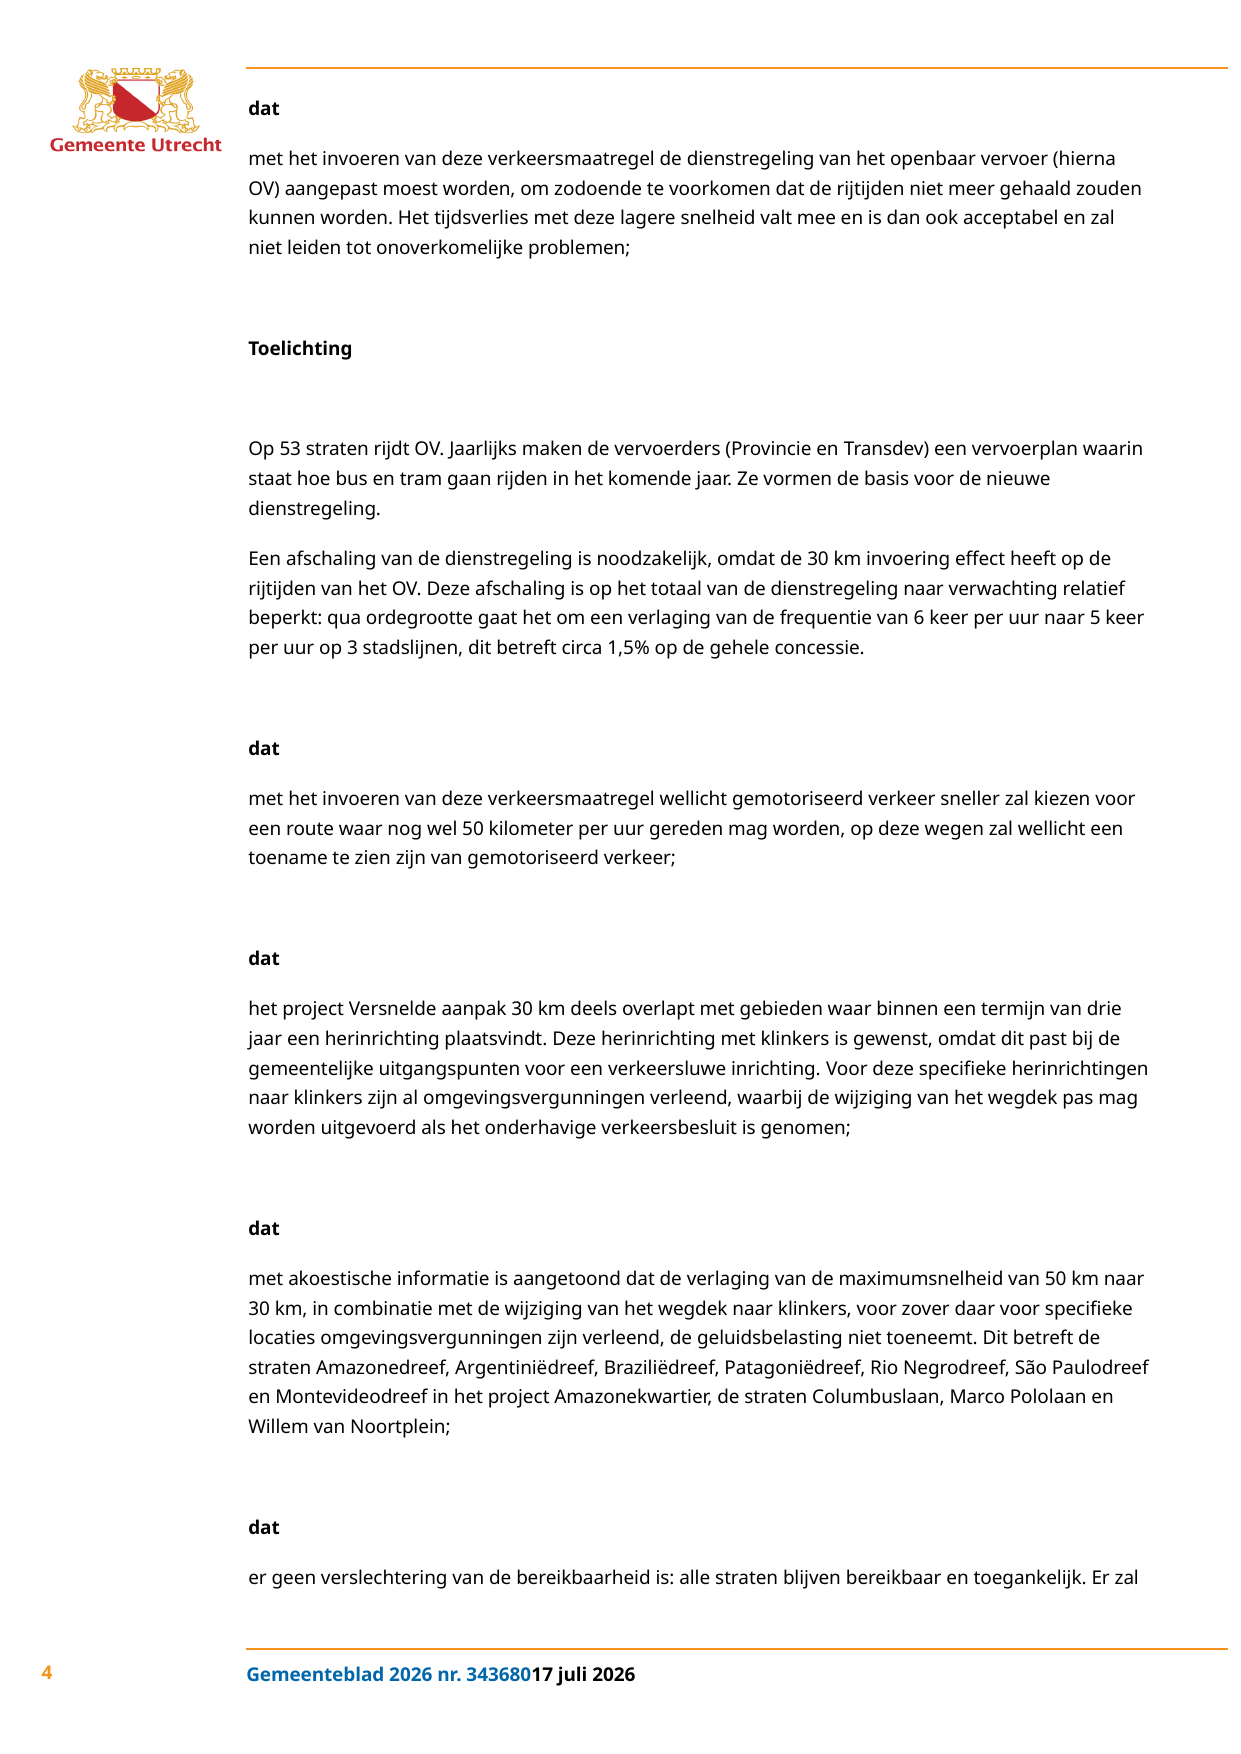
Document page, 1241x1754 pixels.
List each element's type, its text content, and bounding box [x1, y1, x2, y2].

text er geen verslechtering van de bereikbaarheid is: alle straten blijven bereikbaar en toegankelijk. Er zal [248, 1564, 1152, 1590]
text met het invoeren van deze verkeersmaatregel wellicht gemotoriseerd verkeer sneller zal kiezen voor een route waar nog wel 50 kilometer per uur gereden mag worden, op deze wegen zal wellicht een toename te zien zijn van gemotoriseerd verkeer; [248, 785, 1152, 870]
text dat [248, 95, 1152, 121]
text Een afschaling van de dienstregeling is noodzakelijk, omdat de 30 km invoering effect heeft op de rijtijden van het OV. Deze afschaling is op het totaal van de dienstregeling naar verwachting relatief beperkt: qua ordegrootte gaat het om een verlaging van de frequentie van 6 keer per uur naar 5 keer per uur op 3 stadslijnen, dit betreft circa 1,5% op de gehele concessie. [248, 545, 1152, 660]
text dat [248, 945, 1152, 971]
text met het invoeren van deze verkeersmaatregel de dienstregeling van het openbaar vervoer (hierna OV) aangepast moest worden, om zodoende te voorkomen dat de rijtijden niet meer gehaald zouden kunnen worden. Het tijdsverlies met deze lagere snelheid valt mee en is dan ook acceptabel en zal niet leiden tot onoverkomelijke problemen; [248, 145, 1152, 260]
text dat [248, 735, 1152, 761]
text met akoestische informatie is aangetoond dat de verlaging van de maximumsnelheid van 50 km naar 30 km, in combinatie met de wijziging van het wegdek naar klinkers, voor zover daar voor specifieke locaties omgevingsvergunningen zijn verleend, de geluidsbelasting niet toeneemt. Dit betreft de straten Amazonedreef, Argentiniëdreef, Braziliëdreef, Patagoniëdreef, Rio Negrodreef, São Paulodreef en Montevideodreef in het project Amazonekwartier, de straten Columbuslaan, Marco Pololaan en Willem van Noortplein; [248, 1265, 1152, 1439]
text dat [248, 1215, 1152, 1241]
text dat [248, 1514, 1152, 1540]
text Toelichting [248, 335, 1152, 361]
text Op 53 straten rijdt OV. Jaarlijks maken de vervoerders (Provincie en Transdev) een vervoerplan waarin staat hoe bus en tram gaan rijden in het komende jaar. Ze vormen de basis voor de nieuwe dienstregeling. [248, 436, 1152, 521]
picture [41, 47, 231, 172]
text het project Versnelde aanpak 30 km deels overlapt met gebieden waar binnen een termijn van drie jaar een herinrichting plaatsvindt. Deze herinrichting met klinkers is gewenst, omdat dit past bij de gemeentelijke uitgangspunten voor een verkeersluwe inrichting. Voor deze specifieke herinrichtingen naar klinkers zijn al omgevingsvergunningen verleend, waarbij de wijziging van het wegdek pas mag worden uitgevoerd als het onderhavige verkeersbesluit is genomen; [248, 996, 1152, 1140]
